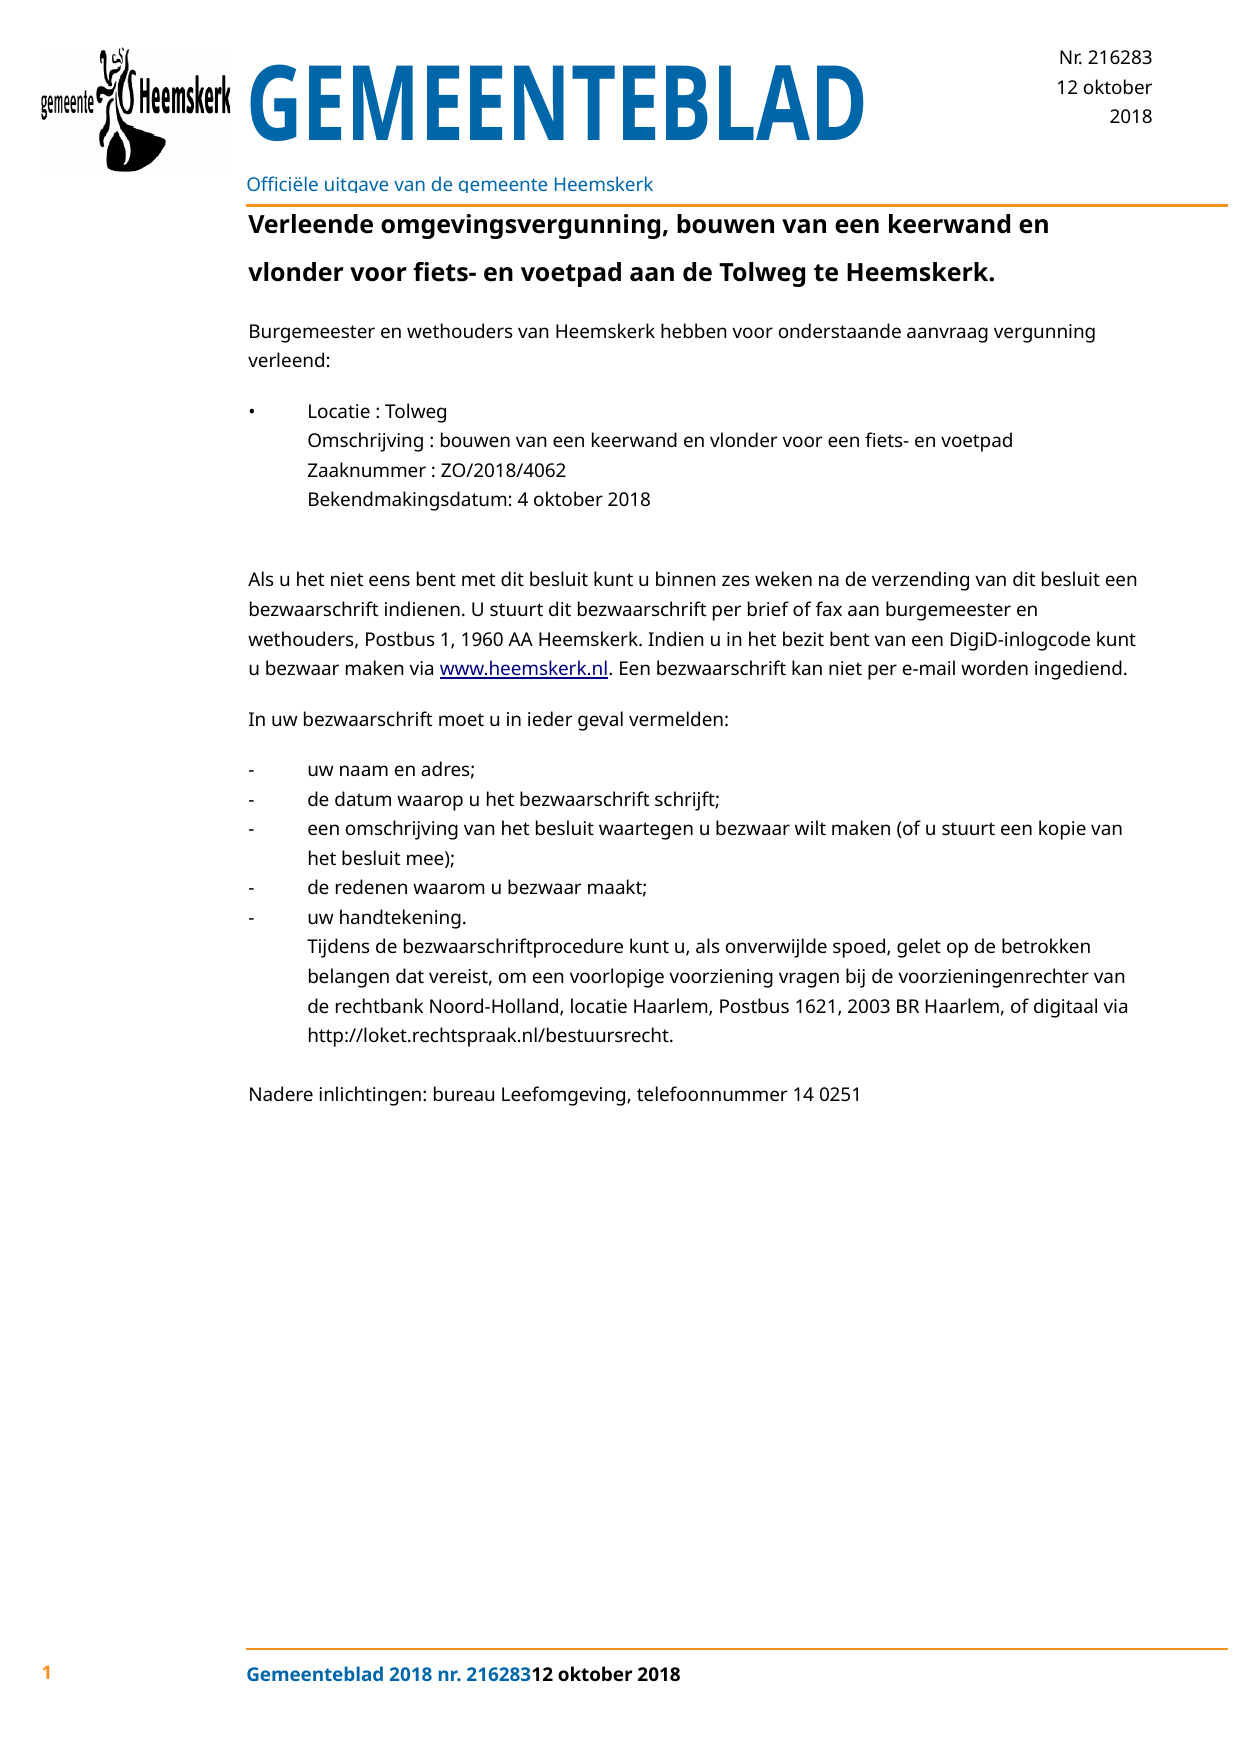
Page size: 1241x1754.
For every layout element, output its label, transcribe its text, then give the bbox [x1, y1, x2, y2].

list Omschrijving : bouwen van een keerwand en vlonder voor een fiets- en voetpad [248, 427, 1152, 453]
list de datum waarop u het bezwaarschrift schrijft; [248, 786, 1152, 812]
text Verleende omgevingsvergunning, bouwen van een keerwand en vlonder voor fiets- en voetpad aan de Tolweg te Heemskerk. [248, 207, 1152, 288]
list Bekendmakingsdatum: 4 oktober 2018 [248, 487, 1152, 512]
list de redenen waarom u bezwaar maakt; [248, 874, 1152, 900]
list Tijdens de bezwaarschriftprocedure kunt u, als onverwijlde spoed, gelet op de betrokken belangen dat vereist, om een voorlopige voorziening vragen bij de voorzieningenrechter van de rechtbank Noord-Holland, locatie Haarlem, Postbus 1621, 2003 BR Haarlem, of digitaal via http://loket.rechtspraak.nl/bestuursrecht. [248, 934, 1152, 1048]
list Locatie : Tolweg [248, 398, 1152, 424]
text Nadere inlichtingen: bureau Leefomgeving, telefoonnummer 14 0251 [248, 1082, 1152, 1107]
list uw naam en adres; [248, 756, 1152, 782]
list Zaaknummer : ZO/2018/4062 [248, 457, 1152, 483]
text In uw bezwaarschrift moet u in ieder geval vermelden: [248, 706, 1152, 732]
text Burgemeester en wethouders van Heemskerk hebben voor onderstaande aanvraag vergunning verleend: [248, 318, 1152, 373]
list uw handtekening. [248, 904, 1152, 930]
list een omschrijving van het besluit waartegen u bezwaar wilt maken (of u stuurt een kopie van het besluit mee); [248, 815, 1152, 871]
picture [41, 47, 231, 172]
text Als u het niet eens bent met dit besluit kunt u binnen zes weken na de verzending van dit besluit een bezwaarschrift indienen. U stuurt dit bezwaarschrift per brief of fax aan burgemeester en wethouders, Postbus 1, 1960 AA Heemskerk. Indien u in het bezit bent van een DigiD-inlogcode kunt u bezwaar maken via www.heemskerk.nl. Een bezwaarschrift kan niet per e-mail worden ingediend. [248, 567, 1152, 681]
